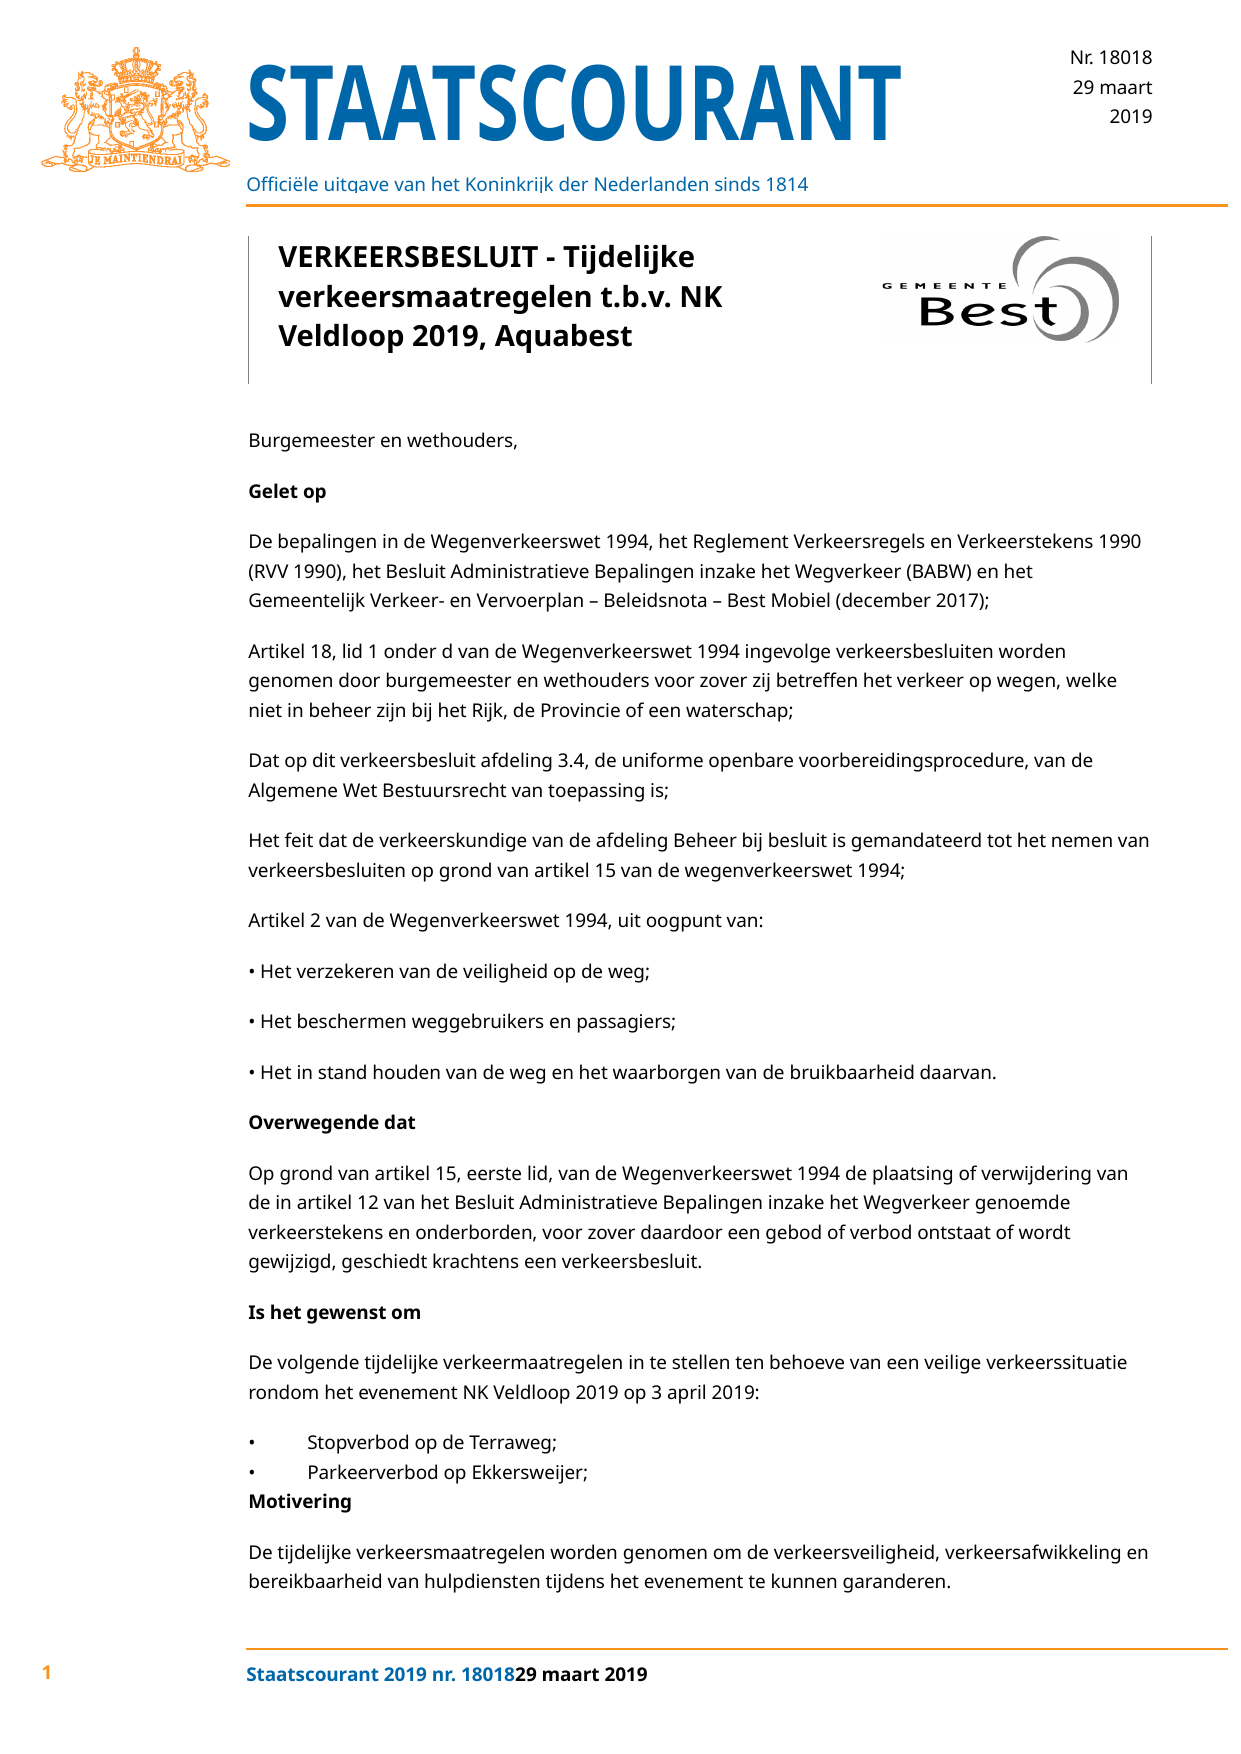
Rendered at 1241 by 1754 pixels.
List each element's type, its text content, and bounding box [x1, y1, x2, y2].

text • Het in stand houden van de weg en het waarborgen van de bruikbaarheid daarvan. [248, 1059, 1152, 1084]
picture [41, 47, 231, 172]
text De bepalingen in de Wegenverkeerswet 1994, het Reglement Verkeersregels en Verkeerstekens 1990 (RVV 1990), het Besluit Administratieve Bepalingen inzake het Wegverkeer (BABW) en het Gemeentelijk Verkeer- en Vervoerplan – Beleidsnota – Best Mobiel (december 2017); [248, 528, 1152, 613]
text Gelet op [248, 478, 1152, 504]
table_header [850, 236, 882, 342]
text De tijdelijke verkeersmaatregelen worden genomen om de verkeersveiligheid, verkeersafwikkeling en bereikbaarheid van hulpdiensten tijdens het evenement te kunnen garanderen. [248, 1539, 1152, 1594]
list Parkeerverbod op Ekkersweijer; [248, 1459, 1152, 1484]
text Artikel 2 van de Wegenverkeerswet 1994, uit oogpunt van: [248, 908, 1152, 933]
text Motivering [248, 1488, 1152, 1514]
text Is het gewenst om [248, 1299, 1152, 1324]
list Stopverbod op de Terraweg; [248, 1429, 1152, 1455]
text Dat op dit verkeersbesluit afdeling 3.4, de uniforme openbare voorbereidingsprocedure, van de Algemene Wet Bestuursrecht van toepassing is; [248, 748, 1152, 803]
text • Het verzekeren van de veiligheid op de weg; [248, 958, 1152, 984]
table_header VERKEERSBESLUIT - Tijdelijke verkeersmaatregelen t.b.v. NK Veldloop 2019, Aquabest [249, 236, 850, 384]
text Artikel 18, lid 1 onder d van de Wegenverkeerswet 1994 ingevolge verkeersbesluiten worden genomen door burgemeester en wethouders voor zover zij betreffen het verkeer op wegen, welke niet in beheer zijn bij het Rijk, de Provincie of een waterschap; [248, 638, 1152, 723]
table_header [1119, 236, 1151, 342]
text Op grond van artikel 15, eerste lid, van de Wegenverkeerswet 1994 de plaatsing of verwijdering van de in artikel 12 van het Besluit Administratieve Bepalingen inzake het Wegverkeer genoemde verkeerstekens en onderborden, voor zover daardoor een gebod of verbod ontstaat of wordt gewijzigd, geschiedt krachtens een verkeersbesluit. [248, 1160, 1152, 1274]
text Overwegende dat [248, 1109, 1152, 1135]
table_header [850, 343, 1151, 384]
text Burgemeester en wethouders, [248, 428, 1152, 453]
text De volgende tijdelijke verkeermaatregelen in te stellen ten behoeve van een veilige verkeerssituatie rondom het evenement NK Veldloop 2019 op 3 april 2019: [248, 1349, 1152, 1404]
text Het feit dat de verkeerskundige van de afdeling Beheer bij besluit is gemandateerd tot het nemen van verkeersbesluiten op grond van artikel 15 van de wegenverkeerswet 1994; [248, 828, 1152, 883]
picture [882, 236, 1119, 343]
text • Het beschermen weggebruikers en passagiers; [248, 1008, 1152, 1034]
